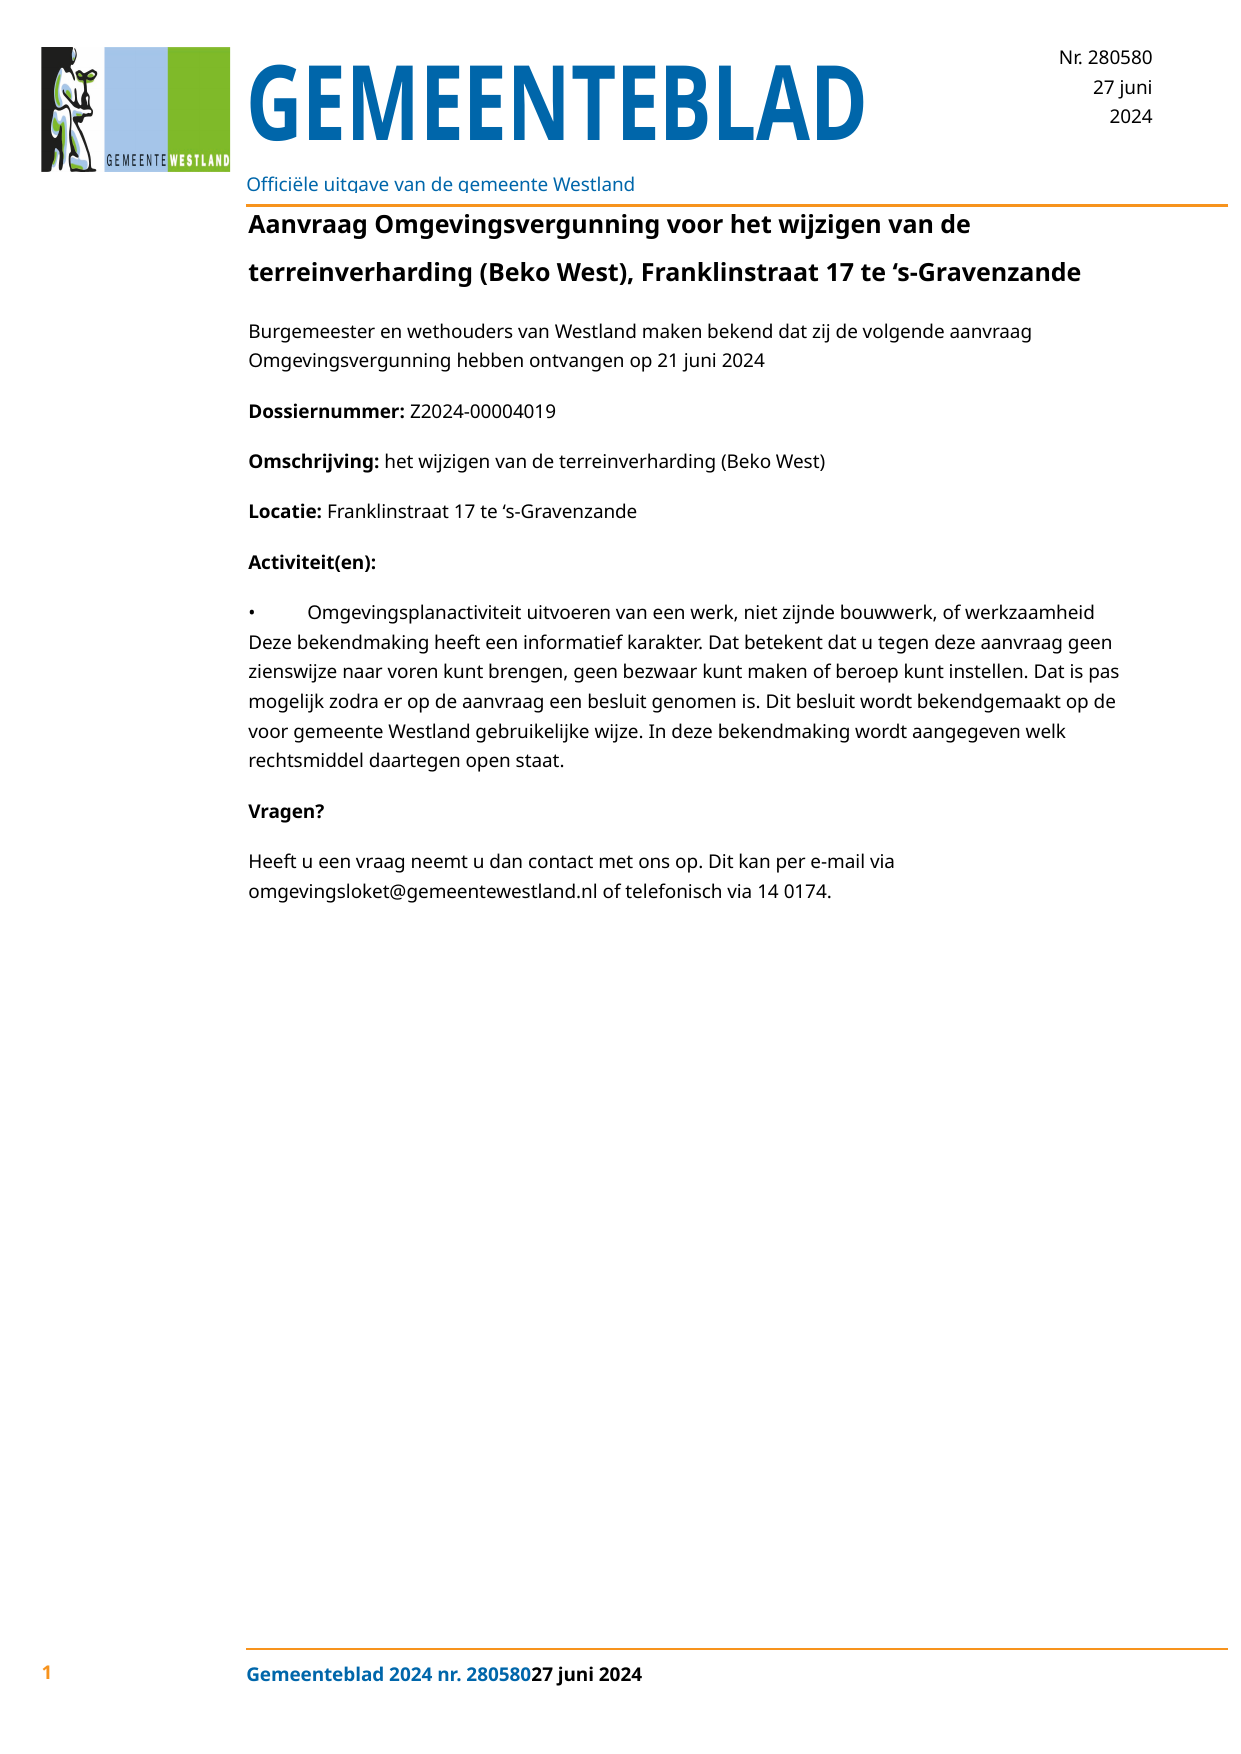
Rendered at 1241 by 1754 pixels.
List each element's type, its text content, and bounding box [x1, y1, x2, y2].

text Heeft u een vraag neemt u dan contact met ons op. Dit kan per e-mail via omgevingsloket@gemeentewestland.nl of telefonisch via 14 0174. [248, 848, 1152, 904]
text Locatie: Franklinstraat 17 te ‘s-Gravenzande [248, 499, 1152, 524]
text Deze bekendmaking heeft een informatief karakter. Dat betekent dat u tegen deze aanvraag geen zienswijze naar voren kunt brengen, geen bezwaar kunt maken of beroep kunt instellen. Dat is pas mogelijk zodra er op de aanvraag een besluit genomen is. Dit besluit wordt bekendgemaakt op de voor gemeente Westland gebruikelijke wijze. In deze bekendmaking wordt aangegeven welk rechtsmiddel daartegen open staat. [248, 629, 1152, 773]
picture [41, 47, 231, 172]
text Activiteit(en): [248, 549, 1152, 575]
text Aanvraag Omgevingsvergunning voor het wijzigen van de terreinverharding (Beko West), Franklinstraat 17 te ‘s-Gravenzande [248, 207, 1152, 288]
text Vragen? [248, 798, 1152, 824]
list Omgevingsplanactiviteit uitvoeren van een werk, niet zijnde bouwwerk, of werkzaamheid [248, 599, 1152, 625]
text Dossiernummer: Z2024-00004019 [248, 398, 1152, 424]
text Burgemeester en wethouders van Westland maken bekend dat zij de volgende aanvraag Omgevingsvergunning hebben ontvangen op 21 juni 2024 [248, 318, 1152, 373]
text Omschrijving: het wijzigen van de terreinverharding (Beko West) [248, 448, 1152, 474]
